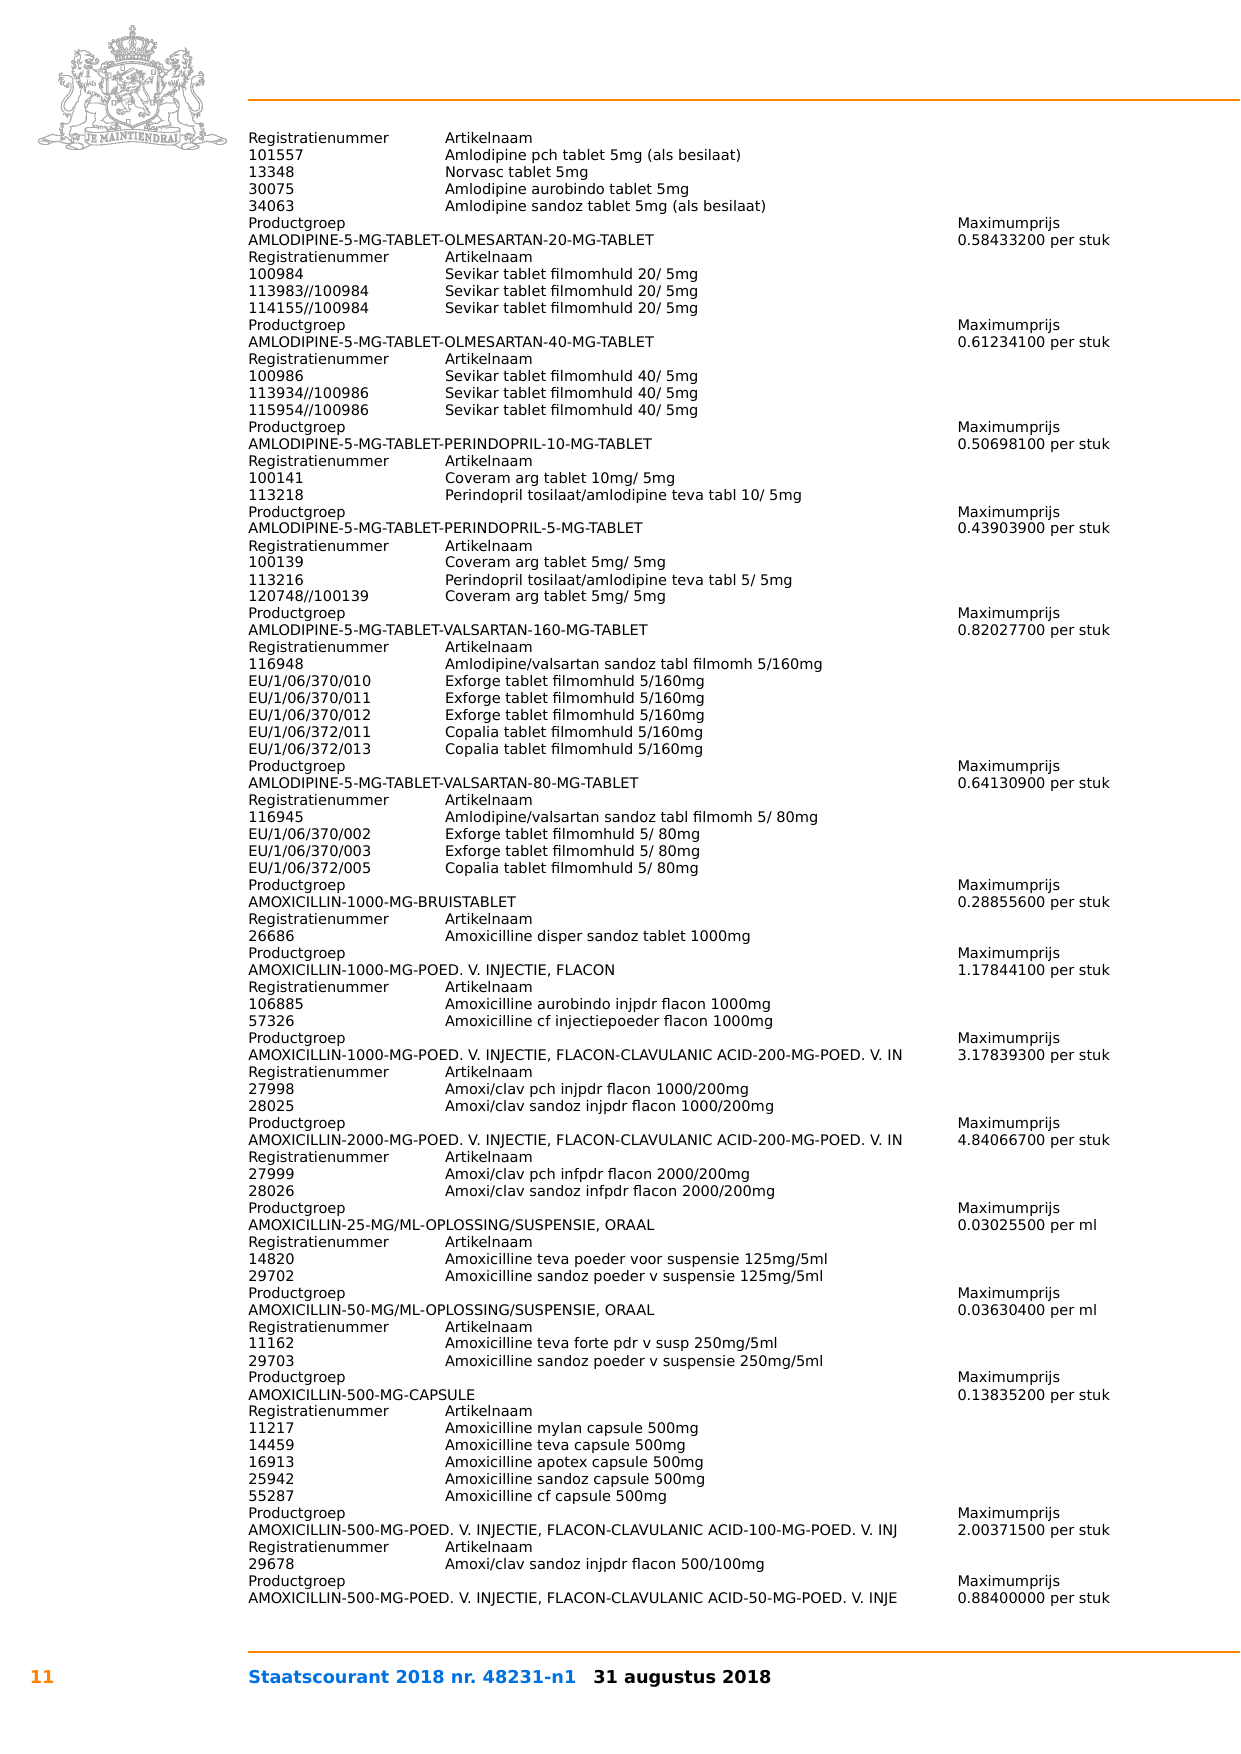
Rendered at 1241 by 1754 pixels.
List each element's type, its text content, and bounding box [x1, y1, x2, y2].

table_cell Copalia tablet filmomhuld 5/160mg [439, 724, 951, 741]
table_cell [951, 979, 1163, 996]
table_cell Productgroep [248, 1285, 439, 1301]
table_cell Productgroep [248, 758, 439, 775]
table_cell Maximumprijs [951, 945, 1163, 962]
table_cell 100141 [248, 470, 439, 486]
table_cell [439, 1030, 951, 1047]
table_cell [951, 996, 1163, 1013]
table_cell EU/1/06/370/011 [248, 690, 439, 707]
table_cell [951, 1454, 1163, 1471]
table_cell Productgroep [248, 1505, 439, 1522]
table_cell 113218 [248, 486, 439, 503]
table_cell [951, 1335, 1163, 1352]
table_cell Maximumprijs [951, 504, 1163, 520]
table_cell Registratienummer [248, 911, 439, 928]
table_cell [439, 1505, 951, 1522]
table_cell [951, 385, 1163, 402]
table_cell Registratienummer [248, 1149, 439, 1166]
table_cell AMLODIPINE-5-MG-TABLET-VALSARTAN-160-MG-TABLET [248, 622, 951, 639]
table_cell Perindopril tosilaat/amlodipine teva tabl 5/ 5mg [439, 571, 951, 588]
table_cell Artikelnaam [439, 1539, 951, 1556]
table_cell [951, 1251, 1163, 1267]
table_cell Amlodipine aurobindo tablet 5mg [439, 181, 951, 198]
table_cell [951, 249, 1163, 266]
table_cell 11217 [248, 1420, 439, 1437]
table_cell Artikelnaam [439, 911, 951, 928]
table_cell Productgroep [248, 215, 439, 232]
table_cell Norvasc tablet 5mg [439, 164, 951, 181]
table_cell [951, 368, 1163, 384]
table_cell [951, 453, 1163, 469]
table_cell Exforge tablet filmomhuld 5/160mg [439, 673, 951, 690]
table_cell [951, 1353, 1163, 1369]
table_cell Amlodipine pch tablet 5mg (als besilaat) [439, 147, 951, 164]
table_cell Maximumprijs [951, 1115, 1163, 1132]
table_cell AMLODIPINE-5-MG-TABLET-PERINDOPRIL-5-MG-TABLET [248, 520, 951, 537]
table_cell Productgroep [248, 1573, 439, 1590]
table_cell Sevikar tablet filmomhuld 20/ 5mg [439, 283, 951, 300]
table_cell [951, 656, 1163, 673]
table_cell [951, 860, 1163, 877]
table_cell [439, 1573, 951, 1590]
table_cell [439, 605, 951, 622]
table_cell [951, 741, 1163, 758]
table_cell Registratienummer [248, 792, 439, 809]
table_cell 115954//100986 [248, 402, 439, 418]
table_cell Artikelnaam [439, 249, 951, 266]
table_cell 106885 [248, 996, 439, 1013]
table_cell 14459 [248, 1437, 439, 1454]
table_cell [951, 1420, 1163, 1437]
table_cell Exforge tablet filmomhuld 5/ 80mg [439, 843, 951, 860]
table_cell [951, 673, 1163, 690]
table_cell Productgroep [248, 1030, 439, 1047]
table_cell Productgroep [248, 1200, 439, 1217]
table_cell 0.50698100 per stuk [951, 436, 1163, 452]
table_cell Registratienummer [248, 1403, 439, 1420]
table_cell [951, 1539, 1163, 1556]
table_cell EU/1/06/370/003 [248, 843, 439, 860]
table_cell Exforge tablet filmomhuld 5/160mg [439, 707, 951, 724]
table_cell Registratienummer [248, 130, 439, 147]
table_cell [439, 758, 951, 775]
table_cell 16913 [248, 1454, 439, 1471]
table_cell 29702 [248, 1268, 439, 1284]
table_cell [951, 402, 1163, 418]
table_cell Registratienummer [248, 351, 439, 368]
table_cell [951, 538, 1163, 554]
table_cell AMLODIPINE-5-MG-TABLET-VALSARTAN-80-MG-TABLET [248, 775, 951, 792]
table_cell [439, 1369, 951, 1386]
table_cell Exforge tablet filmomhuld 5/ 80mg [439, 826, 951, 843]
table_cell Amoxi/clav pch injpdr flacon 1000/200mg [439, 1081, 951, 1098]
table_cell [439, 945, 951, 962]
table_cell [951, 690, 1163, 707]
table_cell Amoxicilline cf capsule 500mg [439, 1488, 951, 1505]
table_cell 100139 [248, 554, 439, 571]
table_cell Copalia tablet filmomhuld 5/160mg [439, 741, 951, 758]
table_cell Registratienummer [248, 1319, 439, 1335]
table_cell 13348 [248, 164, 439, 181]
table_cell Maximumprijs [951, 605, 1163, 622]
table_cell Amoxi/clav sandoz injpdr flacon 1000/200mg [439, 1098, 951, 1115]
table_cell 34063 [248, 198, 439, 215]
table_cell Amlodipine/valsartan sandoz tabl filmomh 5/ 80mg [439, 809, 951, 826]
table_cell 100984 [248, 266, 439, 283]
picture [38, 25, 227, 150]
table_cell EU/1/06/370/002 [248, 826, 439, 843]
table_cell [439, 504, 951, 520]
table_cell Amlodipine/valsartan sandoz tabl filmomh 5/160mg [439, 656, 951, 673]
table_cell 116948 [248, 656, 439, 673]
table_cell [951, 266, 1163, 283]
table_cell 0.28855600 per stuk [951, 894, 1163, 911]
table_cell AMLODIPINE-5-MG-TABLET-OLMESARTAN-20-MG-TABLET [248, 232, 951, 249]
table_cell Amoxicilline disper sandoz tablet 1000mg [439, 928, 951, 945]
table_cell Coveram arg tablet 5mg/ 5mg [439, 554, 951, 571]
table_cell AMOXICILLIN-500-MG-CAPSULE [248, 1386, 951, 1403]
table_cell Productgroep [248, 504, 439, 520]
table_cell 14820 [248, 1251, 439, 1267]
table_cell [439, 1200, 951, 1217]
table_cell Amoxicilline sandoz capsule 500mg [439, 1471, 951, 1488]
table_cell 29703 [248, 1353, 439, 1369]
table_cell [951, 1064, 1163, 1081]
table_cell Artikelnaam [439, 639, 951, 656]
table_cell Amoxicilline sandoz poeder v suspensie 125mg/5ml [439, 1268, 951, 1284]
table_cell Amoxi/clav sandoz infpdr flacon 2000/200mg [439, 1183, 951, 1199]
table_cell Productgroep [248, 1369, 439, 1386]
table_cell [439, 215, 951, 232]
table_cell Registratienummer [248, 639, 439, 656]
table_cell Amlodipine sandoz tablet 5mg (als besilaat) [439, 198, 951, 215]
table_cell [439, 877, 951, 894]
table_cell [951, 809, 1163, 826]
table_cell Maximumprijs [951, 215, 1163, 232]
table_cell 120748//100139 [248, 588, 439, 605]
table_cell Maximumprijs [951, 1573, 1163, 1590]
table_cell [439, 1285, 951, 1301]
table_cell [951, 1437, 1163, 1454]
table_cell Registratienummer [248, 1064, 439, 1081]
table_cell Maximumprijs [951, 419, 1163, 436]
table_cell 57326 [248, 1013, 439, 1030]
table_cell [951, 1319, 1163, 1335]
table_cell 11162 [248, 1335, 439, 1352]
table_cell Registratienummer [248, 453, 439, 469]
table_cell Maximumprijs [951, 1285, 1163, 1301]
table_cell EU/1/06/372/011 [248, 724, 439, 741]
table_cell Copalia tablet filmomhuld 5/ 80mg [439, 860, 951, 877]
table_cell Exforge tablet filmomhuld 5/160mg [439, 690, 951, 707]
table_cell [951, 588, 1163, 605]
table_cell [951, 147, 1163, 164]
table_cell [951, 181, 1163, 198]
table_cell 29678 [248, 1556, 439, 1573]
table_cell 1.17844100 per stuk [951, 962, 1163, 979]
table_cell [951, 1234, 1163, 1251]
table_cell 0.03025500 per ml [951, 1217, 1163, 1233]
table_cell EU/1/06/372/013 [248, 741, 439, 758]
table_cell Artikelnaam [439, 1319, 951, 1335]
table_cell Productgroep [248, 317, 439, 334]
table_cell 113983//100984 [248, 283, 439, 300]
table_cell 30075 [248, 181, 439, 198]
table_cell 116945 [248, 809, 439, 826]
table_cell [951, 928, 1163, 945]
table_cell [951, 707, 1163, 724]
table_cell Artikelnaam [439, 1234, 951, 1251]
table_cell 0.03630400 per ml [951, 1301, 1163, 1318]
table_cell EU/1/06/370/012 [248, 707, 439, 724]
table_cell [951, 911, 1163, 928]
table_cell Amoxi/clav sandoz injpdr flacon 500/100mg [439, 1556, 951, 1573]
table_cell [951, 1471, 1163, 1488]
table_cell Productgroep [248, 877, 439, 894]
table_cell Sevikar tablet filmomhuld 40/ 5mg [439, 402, 951, 418]
table_cell 113934//100986 [248, 385, 439, 402]
table_cell Registratienummer [248, 1234, 439, 1251]
table_cell 0.58433200 per stuk [951, 232, 1163, 249]
table_cell 55287 [248, 1488, 439, 1505]
table_cell EU/1/06/370/010 [248, 673, 439, 690]
table_cell [951, 1166, 1163, 1183]
table_cell [951, 1488, 1163, 1505]
table_cell 113216 [248, 571, 439, 588]
table_cell [951, 486, 1163, 503]
table_cell Maximumprijs [951, 1200, 1163, 1217]
table_cell 0.43903900 per stuk [951, 520, 1163, 537]
table_cell [439, 419, 951, 436]
table_cell 0.82027700 per stuk [951, 622, 1163, 639]
table_cell 0.88400000 per stuk [951, 1590, 1163, 1607]
table_cell AMOXICILLIN-1000-MG-POED. V. INJECTIE, FLACON-CLAVULANIC ACID-200-MG-POED. V. IN [248, 1047, 951, 1064]
table_cell Productgroep [248, 945, 439, 962]
table_cell Artikelnaam [439, 453, 951, 469]
table_cell Maximumprijs [951, 317, 1163, 334]
table_cell Sevikar tablet filmomhuld 40/ 5mg [439, 385, 951, 402]
table_cell Amoxicilline teva forte pdr v susp 250mg/5ml [439, 1335, 951, 1352]
table_cell Registratienummer [248, 538, 439, 554]
table_cell 27999 [248, 1166, 439, 1183]
table_cell [439, 317, 951, 334]
table_cell Amoxi/clav pch infpdr flacon 2000/200mg [439, 1166, 951, 1183]
table_cell 0.13835200 per stuk [951, 1386, 1163, 1403]
table_cell 28025 [248, 1098, 439, 1115]
table_cell 114155//100984 [248, 300, 439, 317]
table_cell AMOXICILLIN-500-MG-POED. V. INJECTIE, FLACON-CLAVULANIC ACID-50-MG-POED. V. INJE [248, 1590, 951, 1607]
table_cell Sevikar tablet filmomhuld 20/ 5mg [439, 300, 951, 317]
table_cell [951, 130, 1163, 147]
table_cell 26686 [248, 928, 439, 945]
table_cell AMOXICILLIN-2000-MG-POED. V. INJECTIE, FLACON-CLAVULANIC ACID-200-MG-POED. V. IN [248, 1132, 951, 1149]
table_cell [951, 639, 1163, 656]
table_cell Perindopril tosilaat/amlodipine teva tabl 10/ 5mg [439, 486, 951, 503]
table_cell AMLODIPINE-5-MG-TABLET-OLMESARTAN-40-MG-TABLET [248, 334, 951, 351]
table_cell Sevikar tablet filmomhuld 40/ 5mg [439, 368, 951, 384]
table_cell Productgroep [248, 605, 439, 622]
table_cell Artikelnaam [439, 130, 951, 147]
table_cell Coveram arg tablet 10mg/ 5mg [439, 470, 951, 486]
table_cell [951, 843, 1163, 860]
table_cell Amoxicilline teva capsule 500mg [439, 1437, 951, 1454]
table_cell Amoxicilline cf injectiepoeder flacon 1000mg [439, 1013, 951, 1030]
table_cell [951, 571, 1163, 588]
table_cell AMOXICILLIN-500-MG-POED. V. INJECTIE, FLACON-CLAVULANIC ACID-100-MG-POED. V. INJ [248, 1522, 951, 1539]
table_cell [951, 164, 1163, 181]
table_cell Maximumprijs [951, 1505, 1163, 1522]
table_cell Sevikar tablet filmomhuld 20/ 5mg [439, 266, 951, 283]
table_cell 101557 [248, 147, 439, 164]
table_cell Amoxicilline teva poeder voor suspensie 125mg/5ml [439, 1251, 951, 1267]
table_cell [951, 351, 1163, 368]
table_cell [951, 554, 1163, 571]
table_cell Artikelnaam [439, 1403, 951, 1420]
table_cell [951, 300, 1163, 317]
table_cell Maximumprijs [951, 1030, 1163, 1047]
table_cell Maximumprijs [951, 1369, 1163, 1386]
table_cell 0.64130900 per stuk [951, 775, 1163, 792]
table_cell Artikelnaam [439, 792, 951, 809]
table_cell [951, 1081, 1163, 1098]
table_cell [951, 724, 1163, 741]
table_cell [951, 283, 1163, 300]
table_cell Amoxicilline aurobindo injpdr flacon 1000mg [439, 996, 951, 1013]
table_cell [951, 1268, 1163, 1284]
table_cell Registratienummer [248, 1539, 439, 1556]
table_cell 3.17839300 per stuk [951, 1047, 1163, 1064]
table_cell 2.00371500 per stuk [951, 1522, 1163, 1539]
table_cell AMLODIPINE-5-MG-TABLET-PERINDOPRIL-10-MG-TABLET [248, 436, 951, 452]
table_cell Registratienummer [248, 249, 439, 266]
table_cell Amoxicilline sandoz poeder v suspensie 250mg/5ml [439, 1353, 951, 1369]
table_cell Amoxicilline mylan capsule 500mg [439, 1420, 951, 1437]
table_cell [951, 792, 1163, 809]
table_cell [439, 1115, 951, 1132]
table_cell Artikelnaam [439, 1149, 951, 1166]
table_cell [951, 1403, 1163, 1420]
table_cell 25942 [248, 1471, 439, 1488]
table_cell Maximumprijs [951, 877, 1163, 894]
table_cell Artikelnaam [439, 351, 951, 368]
table_cell AMOXICILLIN-1000-MG-POED. V. INJECTIE, FLACON [248, 962, 951, 979]
table_cell Productgroep [248, 419, 439, 436]
table_cell Productgroep [248, 1115, 439, 1132]
table_cell [951, 1183, 1163, 1199]
table_cell Artikelnaam [439, 1064, 951, 1081]
table_cell Registratienummer [248, 979, 439, 996]
table_cell [951, 1149, 1163, 1166]
table_cell [951, 198, 1163, 215]
table_cell 0.61234100 per stuk [951, 334, 1163, 351]
table_cell Artikelnaam [439, 538, 951, 554]
table_cell [951, 1556, 1163, 1573]
table_cell AMOXICILLIN-25-MG/ML-OPLOSSING/SUSPENSIE, ORAAL [248, 1217, 951, 1233]
table_cell Maximumprijs [951, 758, 1163, 775]
table_cell 100986 [248, 368, 439, 384]
table_cell Artikelnaam [439, 979, 951, 996]
table_cell Amoxicilline apotex capsule 500mg [439, 1454, 951, 1471]
table_cell 28026 [248, 1183, 439, 1199]
table_cell Coveram arg tablet 5mg/ 5mg [439, 588, 951, 605]
table_cell [951, 826, 1163, 843]
table_cell 4.84066700 per stuk [951, 1132, 1163, 1149]
table_cell [951, 1013, 1163, 1030]
table_cell EU/1/06/372/005 [248, 860, 439, 877]
table_cell AMOXICILLIN-50-MG/ML-OPLOSSING/SUSPENSIE, ORAAL [248, 1301, 951, 1318]
table_cell 27998 [248, 1081, 439, 1098]
table_cell AMOXICILLIN-1000-MG-BRUISTABLET [248, 894, 951, 911]
table_cell [951, 1098, 1163, 1115]
table_cell [951, 470, 1163, 486]
